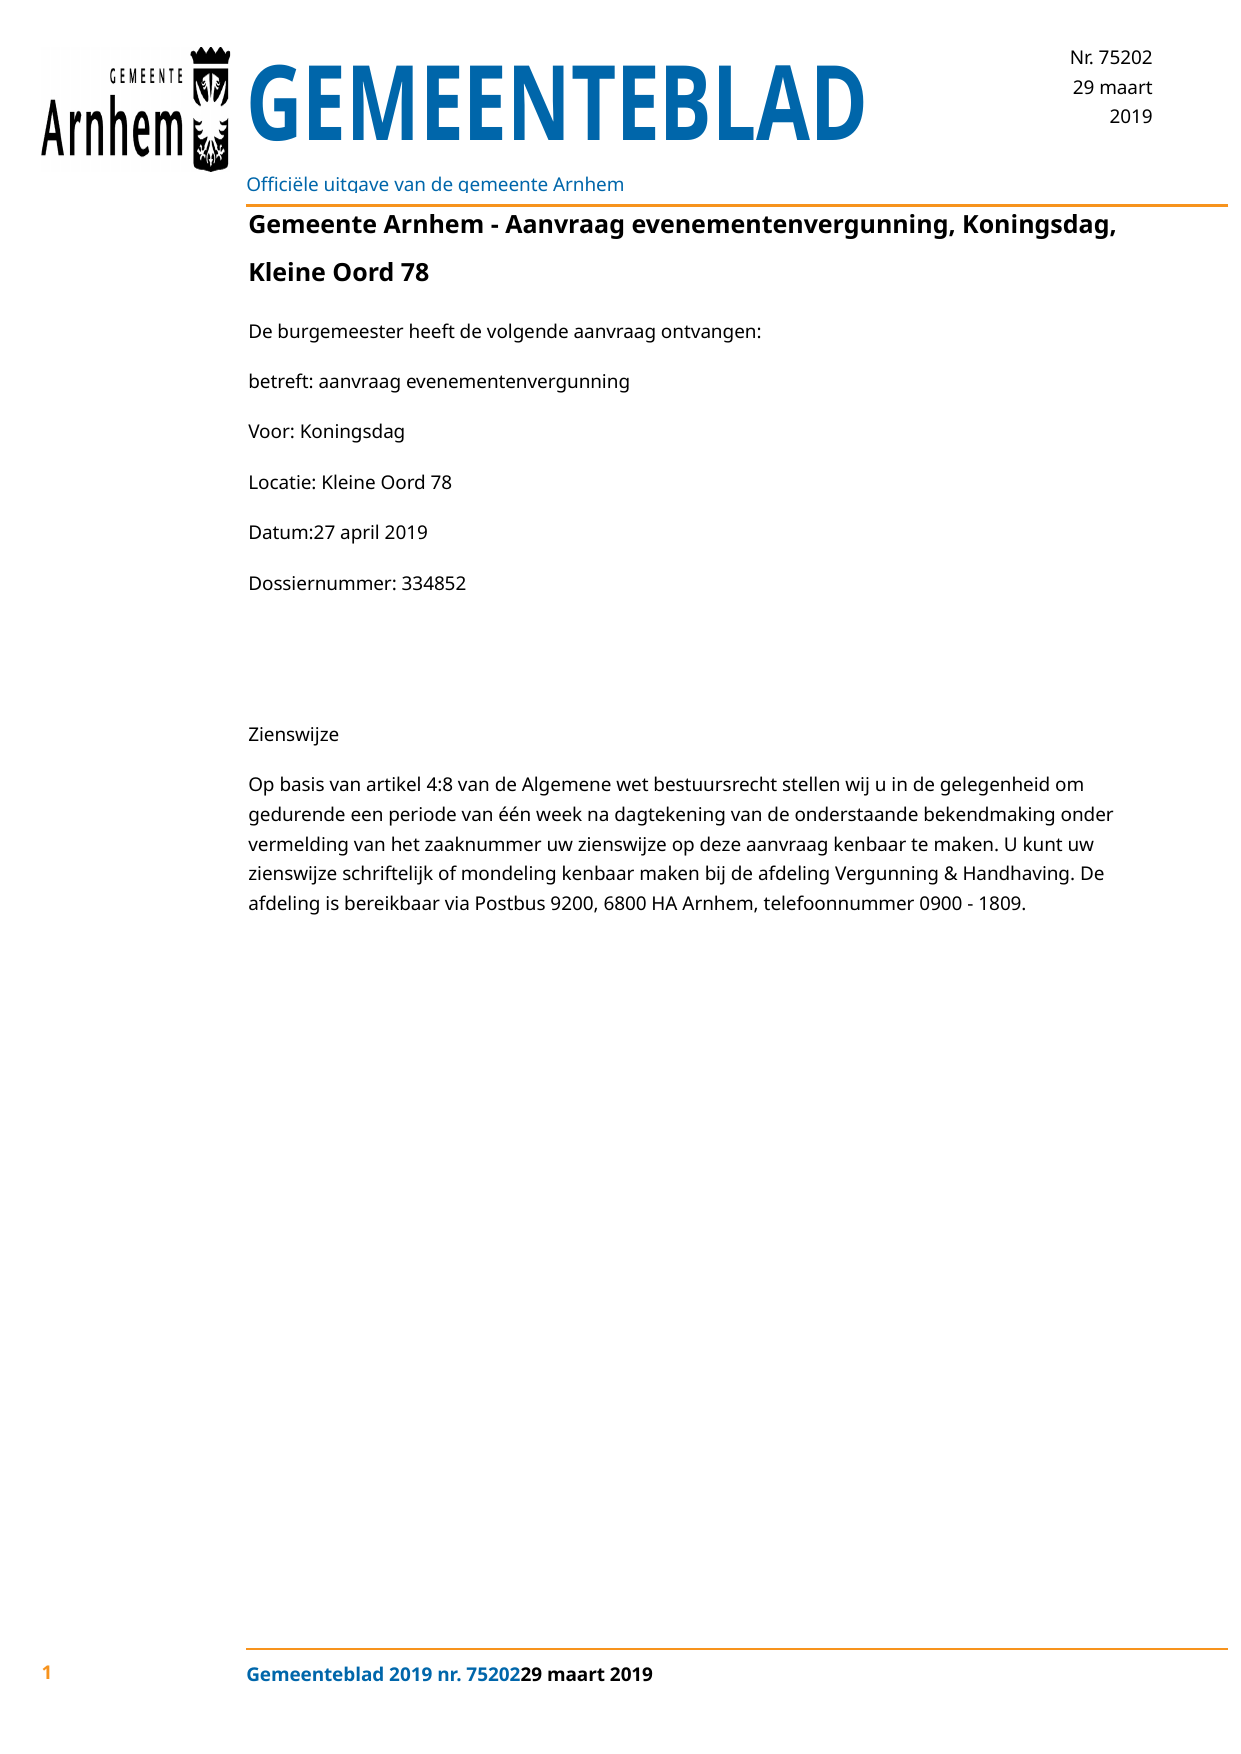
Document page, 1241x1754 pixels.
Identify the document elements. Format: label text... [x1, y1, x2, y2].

text Voor: Koningsdag [248, 419, 1152, 444]
text betreft: aanvraag evenementenvergunning [248, 368, 1152, 394]
text Zienswijze [248, 721, 1152, 747]
picture [41, 47, 231, 172]
text Dossiernummer: 334852 [248, 570, 1152, 596]
text Op basis van artikel 4:8 van de Algemene wet bestuursrecht stellen wij u in de gelegenheid om gedurende een periode van één week na dagtekening van de onderstaande bekendmaking onder vermelding van het zaaknummer uw zienswijze op deze aanvraag kenbaar te maken. U kunt uw zienswijze schriftelijk of mondeling kenbaar maken bij de afdeling Vergunning & Handhaving. De afdeling is bereikbaar via Postbus 9200, 6800 HA Arnhem, telefoonnummer 0900 - 1809. [248, 772, 1152, 916]
text Datum:27 april 2019 [248, 519, 1152, 545]
text Gemeente Arnhem - Aanvraag evenementenvergunning, Koningsdag, Kleine Oord 78 [248, 207, 1152, 288]
text Locatie: Kleine Oord 78 [248, 469, 1152, 495]
text De burgemeester heeft de volgende aanvraag ontvangen: [248, 318, 1152, 344]
